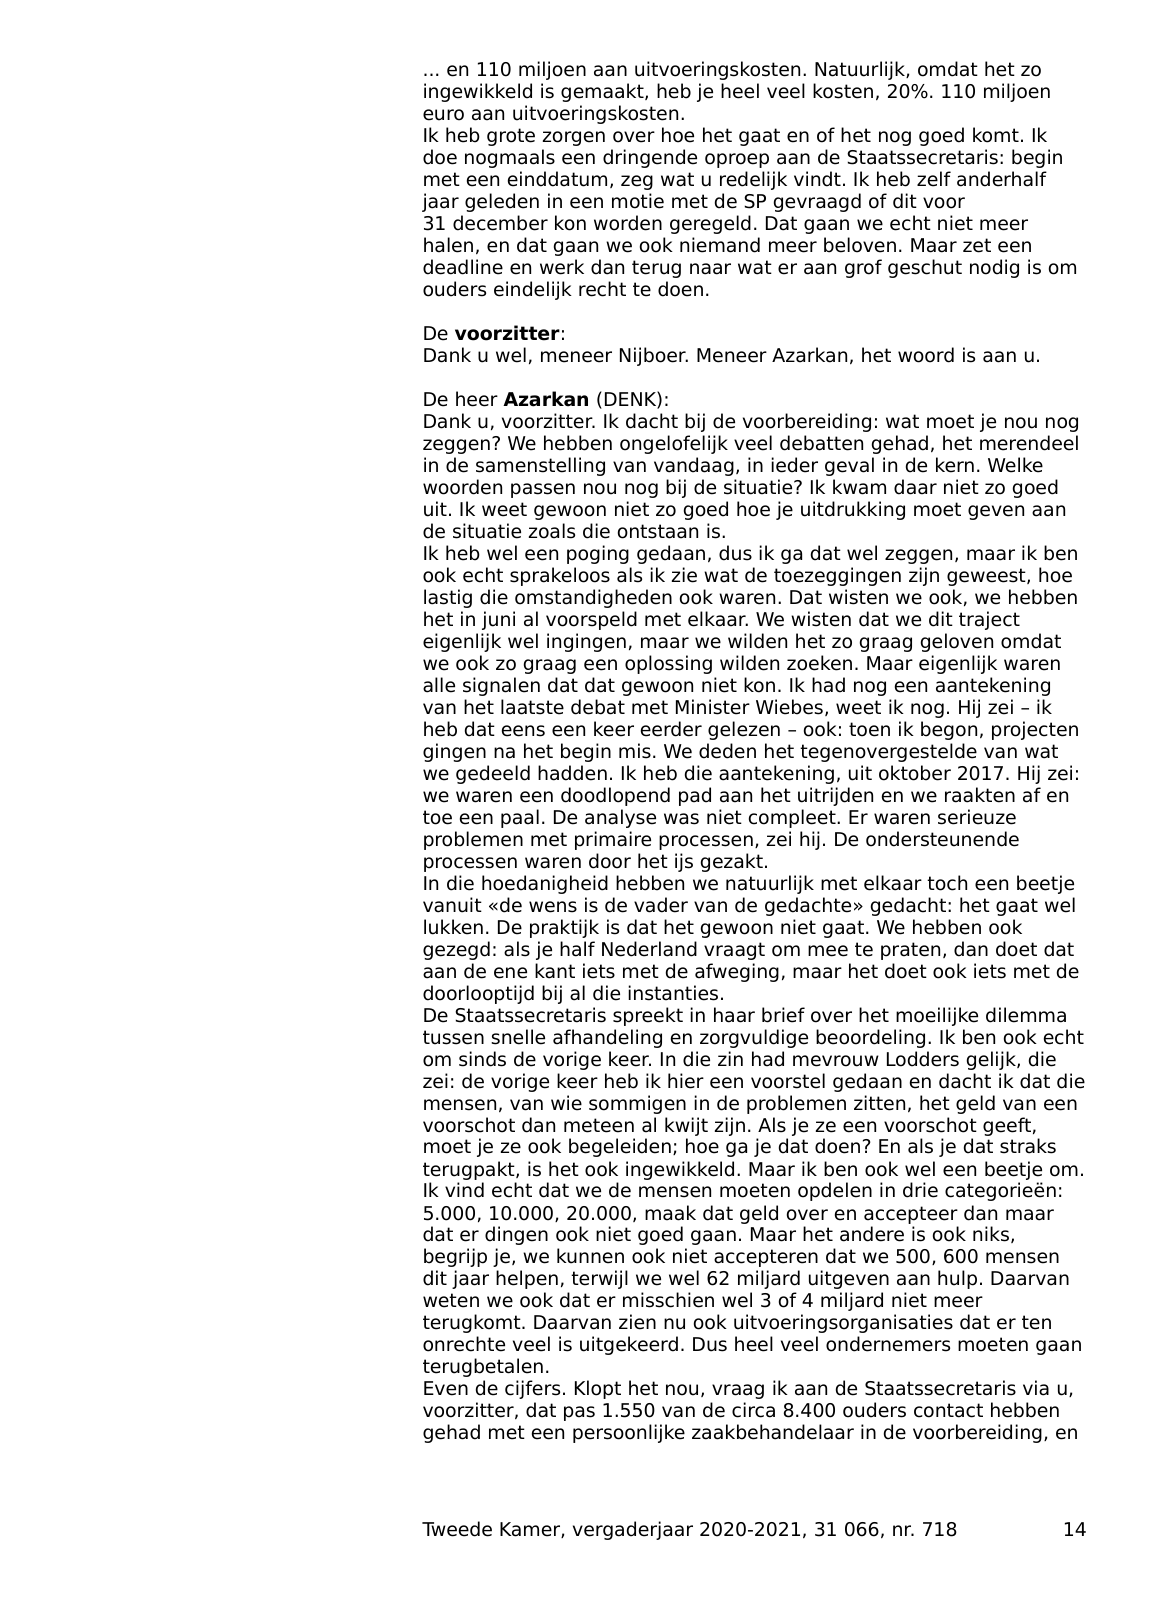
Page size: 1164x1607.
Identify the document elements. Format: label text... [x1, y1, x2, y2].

text Ik heb grote zorgen over hoe het gaat en of het nog goed komt. Ik doe nogmaals een dringende oproep aan de Staatssecretaris: begin met een einddatum, zeg wat u redelijk vindt. Ik heb zelf anderhalf jaar geleden in een motie met de SP gevraagd of dit voor 31 december kon worden geregeld. Dat gaan we echt niet meer halen, en dat gaan we ook niemand meer beloven. Maar zet een deadline en werk dan terug naar wat er aan grof geschut nodig is om ouders eindelijk recht te doen. [422, 125, 1087, 301]
text Even de cijfers. Klopt het nou, vraag ik aan de Staatssecretaris via u, voorzitter, dat pas 1.550 van de circa 8.400 ouders contact hebben gehad met een persoonlijke zaakbehandelaar in de voorbereiding, en [422, 1378, 1087, 1444]
text In die hoedanigheid hebben we natuurlijk met elkaar toch een beetje vanuit «de wens is de vader van de gedachte» gedacht: het gaat wel lukken. De praktijk is dat het gewoon niet gaat. We hebben ook gezegd: als je half Nederland vraagt om mee te praten, dan doet dat aan de ene kant iets met de afweging, maar het doet ook iets met de doorlooptijd bij al die instanties. [422, 873, 1087, 1004]
text Dank u, voorzitter. Ik dacht bij de voorbereiding: wat moet je nou nog zeggen? We hebben ongelofelijk veel debatten gehad, het merendeel in de samenstelling van vandaag, in ieder geval in de kern. Welke woorden passen nou nog bij de situatie? Ik kwam daar niet zo goed uit. Ik weet gewoon niet zo goed hoe je uitdrukking moet geven aan de situatie zoals die ontstaan is. [422, 411, 1087, 543]
text Dank u wel, meneer Nijboer. Meneer Azarkan, het woord is aan u. [422, 345, 1087, 367]
text Ik heb wel een poging gedaan, dus ik ga dat wel zeggen, maar ik ben ook echt sprakeloos als ik zie wat de toezeggingen zijn geweest, hoe lastig die omstandigheden ook waren. Dat wisten we ook, we hebben het in juni al voorspeld met elkaar. We wisten dat we dit traject eigenlijk wel ingingen, maar we wilden het zo graag geloven omdat we ook zo graag een oplossing wilden zoeken. Maar eigenlijk waren alle signalen dat dat gewoon niet kon. Ik had nog een aantekening van het laatste debat met Minister Wiebes, weet ik nog. Hij zei – ik heb dat eens een keer eerder gelezen – ook: toen ik begon, projecten gingen na het begin mis. We deden het tegenovergestelde van wat we gedeeld hadden. Ik heb die aantekening, uit oktober 2017. Hij zei: we waren een doodlopend pad aan het uitrijden en we raakten af en toe een paal. De analyse was niet compleet. Er waren serieuze problemen met primaire processen, zei hij. De ondersteunende processen waren door het ijs gezakt. [422, 543, 1087, 873]
text De heer Azarkan (DENK): [422, 389, 1087, 411]
text De voorzitter: [422, 323, 1087, 345]
text ... en 110 miljoen aan uitvoeringskosten. Natuurlijk, omdat het zo ingewikkeld is gemaakt, heb je heel veel kosten, 20%. 110 miljoen euro aan uitvoeringskosten. [422, 59, 1087, 125]
text De Staatssecretaris spreekt in haar brief over het moeilijke dilemma tussen snelle afhandeling en zorgvuldige beoordeling. Ik ben ook echt om sinds de vorige keer. In die zin had mevrouw Lodders gelijk, die zei: de vorige keer heb ik hier een voorstel gedaan en dacht ik dat die mensen, van wie sommigen in de problemen zitten, het geld van een voorschot dan meteen al kwijt zijn. Als je ze een voorschot geeft, moet je ze ook begeleiden; hoe ga je dat doen? En als je dat straks terugpakt, is het ook ingewikkeld. Maar ik ben ook wel een beetje om. Ik vind echt dat we de mensen moeten opdelen in drie categorieën: 5.000, 10.000, 20.000, maak dat geld over en accepteer dan maar dat er dingen ook niet goed gaan. Maar het andere is ook niks, begrijp je, we kunnen ook niet accepteren dat we 500, 600 mensen dit jaar helpen, terwijl we wel 62 miljard uitgeven aan hulp. Daarvan weten we ook dat er misschien wel 3 of 4 miljard niet meer terugkomt. Daarvan zien nu ook uitvoeringsorganisaties dat er ten onrechte veel is uitgekeerd. Dus heel veel ondernemers moeten gaan terugbetalen. [422, 1004, 1087, 1378]
